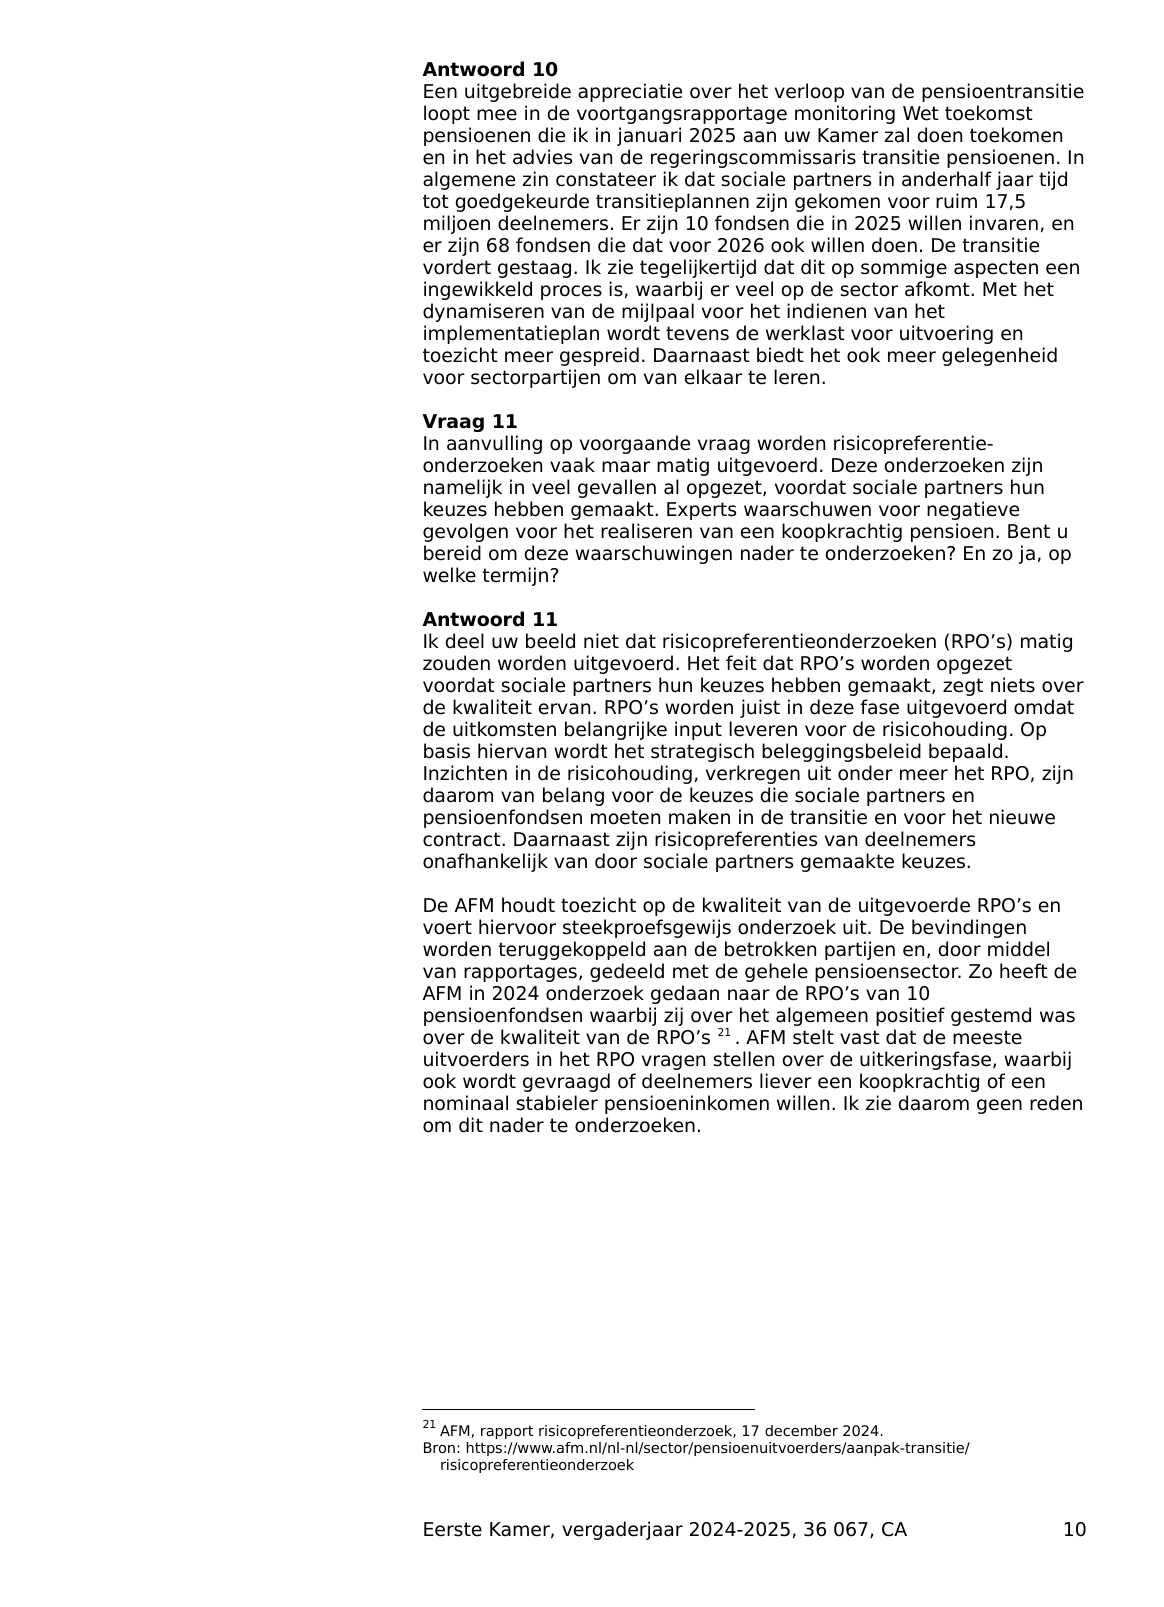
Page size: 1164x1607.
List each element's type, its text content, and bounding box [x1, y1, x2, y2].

text In aanvulling op voorgaande vraag worden risicopreferentie-onderzoeken vaak maar matig uitgevoerd. Deze onderzoeken zijn namelijk in veel gevallen al opgezet, voordat sociale partners hun keuzes hebben gemaakt. Experts waarschuwen voor negatieve gevolgen voor het realiseren van een koopkrachtig pensioen. Bent u bereid om deze waarschuwingen nader te onderzoeken? En zo ja, op welke termijn? [422, 433, 1087, 587]
text Ik deel uw beeld niet dat risicopreferentieonderzoeken (RPO’s) matig zouden worden uitgevoerd. Het feit dat RPO’s worden opgezet voordat sociale partners hun keuzes hebben gemaakt, zegt niets over de kwaliteit ervan. RPO’s worden juist in deze fase uitgevoerd omdat de uitkomsten belangrijke input leveren voor de risicohouding. Op basis hiervan wordt het strategisch beleggingsbeleid bepaald. Inzichten in de risicohouding, verkregen uit onder meer het RPO, zijn daarom van belang voor de keuzes die sociale partners en pensioenfondsen moeten maken in de transitie en voor het nieuwe contract. Daarnaast zijn risicopreferenties van deelnemers onafhankelijk van door sociale partners gemaakte keuzes. [422, 631, 1087, 873]
text Vraag 11 [422, 411, 1087, 433]
text Antwoord 11 [422, 609, 1087, 631]
text Een uitgebreide appreciatie over het verloop van de pensioentransitie loopt mee in de voortgangsrapportage monitoring Wet toekomst pensioenen die ik in januari 2025 aan uw Kamer zal doen toekomen en in het advies van de regeringscommissaris transitie pensioenen. In algemene zin constateer ik dat sociale partners in anderhalf jaar tijd tot goedgekeurde transitieplannen zijn gekomen voor ruim 17,5 miljoen deelnemers. Er zijn 10 fondsen die in 2025 willen invaren, en er zijn 68 fondsen die dat voor 2026 ook willen doen. De transitie vordert gestaag. Ik zie tegelijkertijd dat dit op sommige aspecten een ingewikkeld proces is, waarbij er veel op de sector afkomt. Met het dynamiseren van de mijlpaal voor het indienen van het implementatieplan wordt tevens de werklast voor uitvoering en toezicht meer gespreid. Daarnaast biedt het ook meer gelegenheid voor sectorpartijen om van elkaar te leren. [422, 81, 1087, 389]
text Bron: https://www.afm.nl/nl-nl/sector/pensioenuitvoerders/aanpak-transitie/risicopreferentieonderzoek [422, 1441, 1087, 1474]
text AFM, rapport risicopreferentieonderzoek, 17 december 2024. [422, 1418, 1087, 1441]
text Antwoord 10 [422, 59, 1087, 81]
text De AFM houdt toezicht op de kwaliteit van de uitgevoerde RPO’s en voert hiervoor steekproefsgewijs onderzoek uit. De bevindingen worden teruggekoppeld aan de betrokken partijen en, door middel van rapportages, gedeeld met de gehele pensioensector. Zo heeft de AFM in 2024 onderzoek gedaan naar de RPO’s van 10 pensioenfondsen waarbij zij over het algemeen positief gestemd was over de kwaliteit van de RPO’s . AFM stelt vast dat de meeste uitvoerders in het RPO vragen stellen over de uitkeringsfase, waarbij ook wordt gevraagd of deelnemers liever een koopkrachtig of een nominaal stabieler pensioeninkomen willen. Ik zie daarom geen reden om dit nader te onderzoeken. [422, 895, 1087, 1137]
